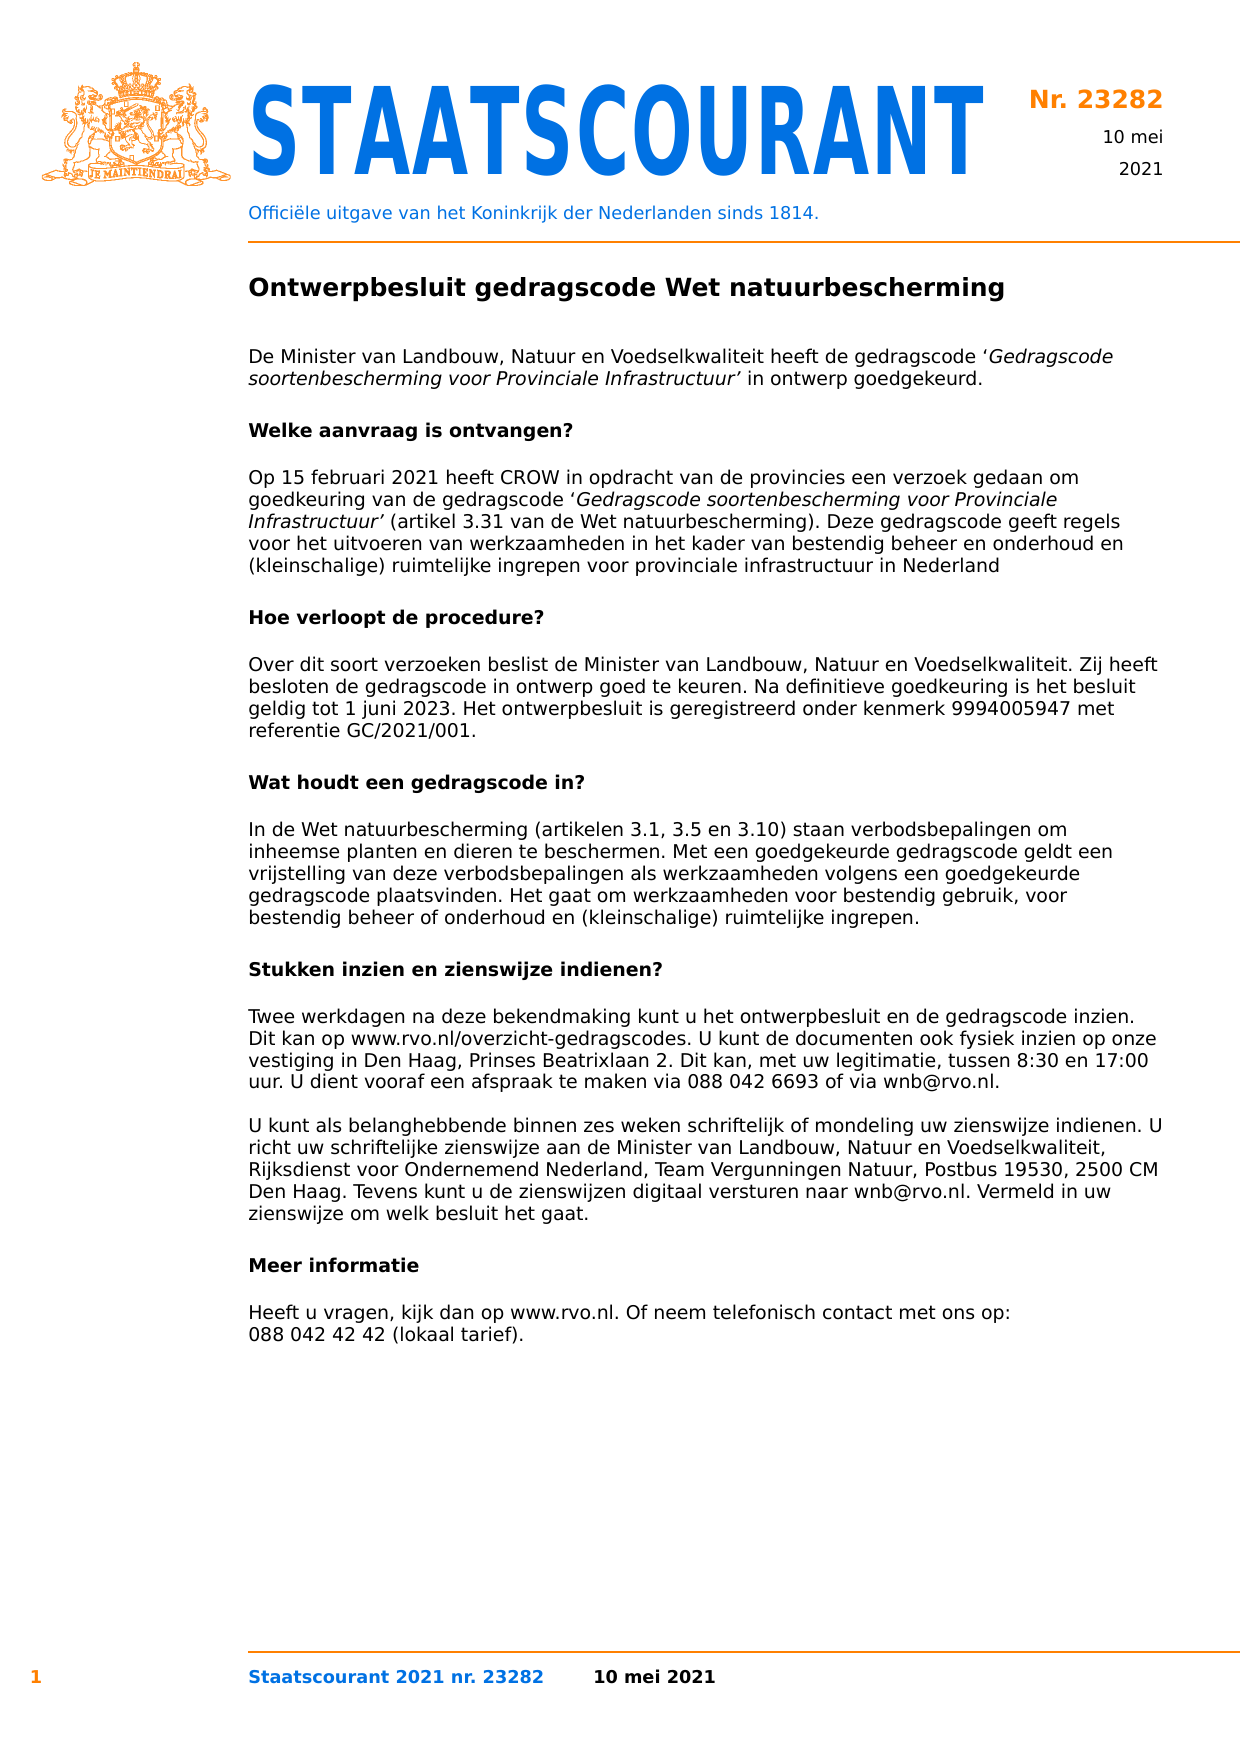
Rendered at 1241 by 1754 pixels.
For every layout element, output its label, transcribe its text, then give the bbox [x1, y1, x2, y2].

picture [41, 62, 231, 186]
subtitle Wat houdt een gedragscode in? [248, 772, 1163, 794]
table_header Nr. 23282 [998, 62, 1240, 121]
table_cell 10 mei [998, 121, 1240, 153]
text Over dit soort verzoeken beslist de Minister van Landbouw, Natuur en Voedselkwaliteit. Zij heeft besloten de gedragscode in ontwerp goed te keuren. Na definitieve goedkeuring is het besluit geldig tot 1 juni 2023. Het ontwerpbesluit is geregistreerd onder kenmerk 9994005947 met referentie GC/2021/001. [248, 654, 1163, 742]
subtitle Ontwerpbesluit gedragscode Wet natuurbescherming [248, 273, 1163, 302]
subtitle Meer informatie [248, 1255, 1163, 1277]
text U kunt als belanghebbende binnen zes weken schriftelijk of mondeling uw zienswijze indienen. U richt uw schriftelijke zienswijze aan de Minister van Landbouw, Natuur en Voedselkwaliteit, Rijksdienst voor Ondernemend Nederland, Team Vergunningen Natuur, Postbus 19530, 2500 CM Den Haag. Tevens kunt u de zienswijzen digitaal versturen naar wnb@rvo.nl. Vermeld in uw zienswijze om welk besluit het gaat. [248, 1115, 1163, 1225]
table_header STAATSCOURANT [248, 62, 998, 203]
subtitle Hoe verloopt de procedure? [248, 607, 1163, 629]
text Op 15 februari 2021 heeft CROW in opdracht van de provincies een verzoek gedaan om goedkeuring van de gedragscode ‘Gedragscode soortenbescherming voor Provinciale Infrastructuur’ (artikel 3.31 van de Wet natuurbescherming). Deze gedragscode geeft regels voor het uitvoeren van werkzaamheden in het kader van bestendig beheer en onderhoud en (kleinschalige) ruimtelijke ingrepen voor provinciale infrastructuur in Nederland [248, 467, 1163, 577]
text De Minister van Landbouw, Natuur en Voedselkwaliteit heeft de gedragscode ‘Gedragscode soortenbescherming voor Provinciale Infrastructuur’ in ontwerp goedgekeurd. [248, 346, 1163, 390]
table_header [25, 62, 248, 241]
table_cell Officiële uitgave van het Koninkrijk der Nederlanden sinds 1814. [248, 203, 1240, 241]
text In de Wet natuurbescherming (artikelen 3.1, 3.5 en 3.10) staan verbodsbepalingen om inheemse planten en dieren te beschermen. Met een goedgekeurde gedragscode geldt een vrijstelling van deze verbodsbepalingen als werkzaamheden volgens een goedgekeurde gedragscode plaatsvinden. Het gaat om werkzaamheden voor bestendig gebruik, voor bestendig beheer of onderhoud en (kleinschalige) ruimtelijke ingrepen. [248, 819, 1163, 928]
subtitle Stukken inzien en zienswijze indienen? [248, 958, 1163, 981]
table_cell 2021 [998, 153, 1240, 203]
text 088 042 42 42 (lokaal tarief). [248, 1324, 1163, 1346]
subtitle Welke aanvraag is ontvangen? [248, 420, 1163, 442]
text Twee werkdagen na deze bekendmaking kunt u het ontwerpbesluit en de gedragscode inzien. Dit kan op www.rvo.nl/overzicht-gedragscodes. U kunt de documenten ook fysiek inzien op onze vestiging in Den Haag, Prinses Beatrixlaan 2. Dit kan, met uw legitimatie, tussen 8:30 en 17:00 uur. U dient vooraf een afspraak te maken via 088 042 6693 of via wnb@rvo.nl. [248, 1006, 1163, 1093]
text Heeft u vragen, kijk dan op www.rvo.nl. Of neem telefonisch contact met ons op: [248, 1302, 1163, 1324]
